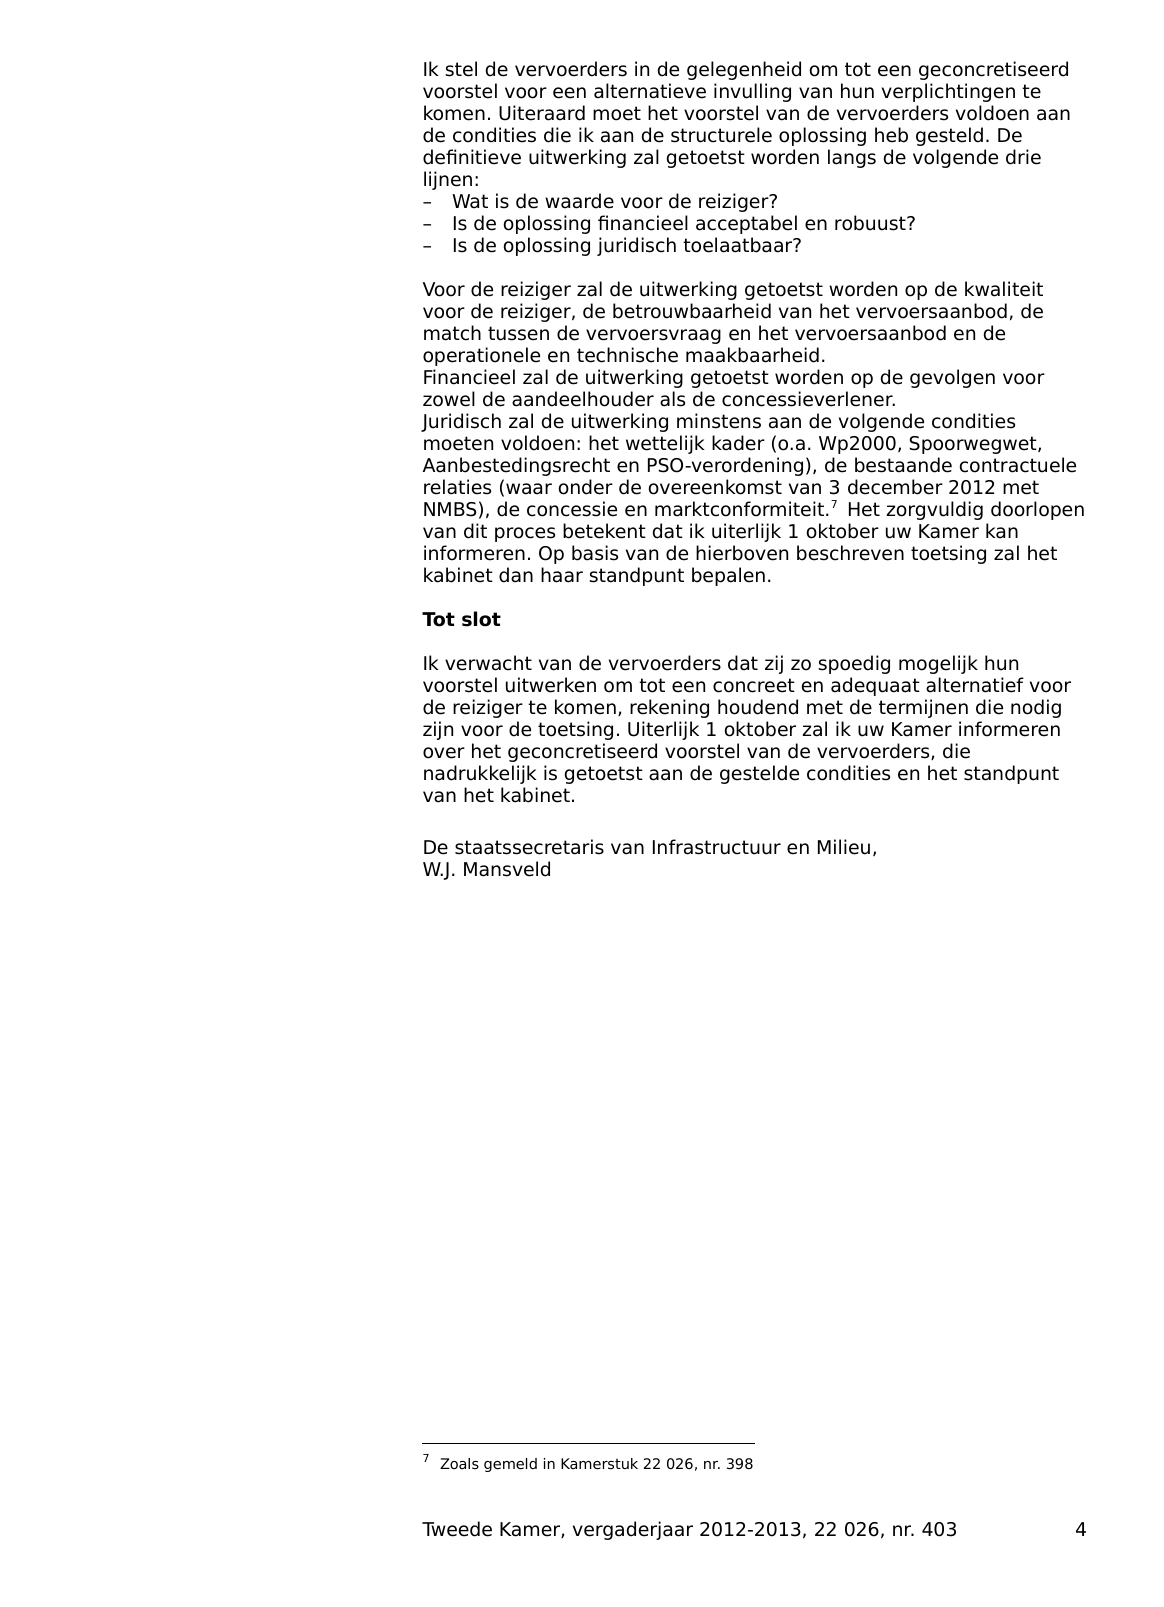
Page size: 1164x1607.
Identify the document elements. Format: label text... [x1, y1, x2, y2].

text Ik verwacht van de vervoerders dat zij zo spoedig mogelijk hun voorstel uitwerken om tot een concreet en adequaat alternatief voor de reiziger te komen, rekening houdend met de termijnen die nodig zijn voor de toetsing. Uiterlijk 1 oktober zal ik uw Kamer informeren over het geconcretiseerd voorstel van de vervoerders, die nadrukkelijk is getoetst aan de gestelde condities en het standpunt van het kabinet. [422, 653, 1087, 807]
text Voor de reiziger zal de uitwerking getoetst worden op de kwaliteit voor de reiziger, de betrouwbaarheid van het vervoersaanbod, de match tussen de vervoersvraag en het vervoersaanbod en de operationele en technische maakbaarheid. [422, 279, 1087, 367]
text Juridisch zal de uitwerking minstens aan de volgende condities moeten voldoen: het wettelijk kader (o.a. Wp2000, Spoorwegwet, Aanbestedingsrecht en PSO-verordening), de bestaande contractuele relaties (waar onder de overeenkomst van 3 december 2012 met NMBS), de concessie en marktconformiteit. Het zorgvuldig doorlopen van dit proces betekent dat ik uiterlijk 1 oktober uw Kamer kan informeren. Op basis van de hierboven beschreven toetsing zal het kabinet dan haar standpunt bepalen. [422, 411, 1087, 587]
text – Is de oplossing financieel acceptabel en robuust? [422, 213, 1087, 235]
text Financieel zal de uitwerking getoetst worden op de gevolgen voor zowel de aandeelhouder als de concessieverlener. [422, 367, 1087, 411]
subtitle Tot slot [422, 609, 1087, 631]
text Zoals gemeld in Kamerstuk 22 026, nr. 398 [422, 1452, 1087, 1474]
text De staatssecretaris van Infrastructuur en Milieu, W.J. Mansveld [422, 837, 1087, 881]
text – Is de oplossing juridisch toelaatbaar? [422, 235, 1087, 257]
text Ik stel de vervoerders in de gelegenheid om tot een geconcretiseerd voorstel voor een alternatieve invulling van hun verplichtingen te komen. Uiteraard moet het voorstel van de vervoerders voldoen aan de condities die ik aan de structurele oplossing heb gesteld. De definitieve uitwerking zal getoetst worden langs de volgende drie lijnen: [422, 59, 1087, 191]
text – Wat is de waarde voor de reiziger? [422, 191, 1087, 213]
